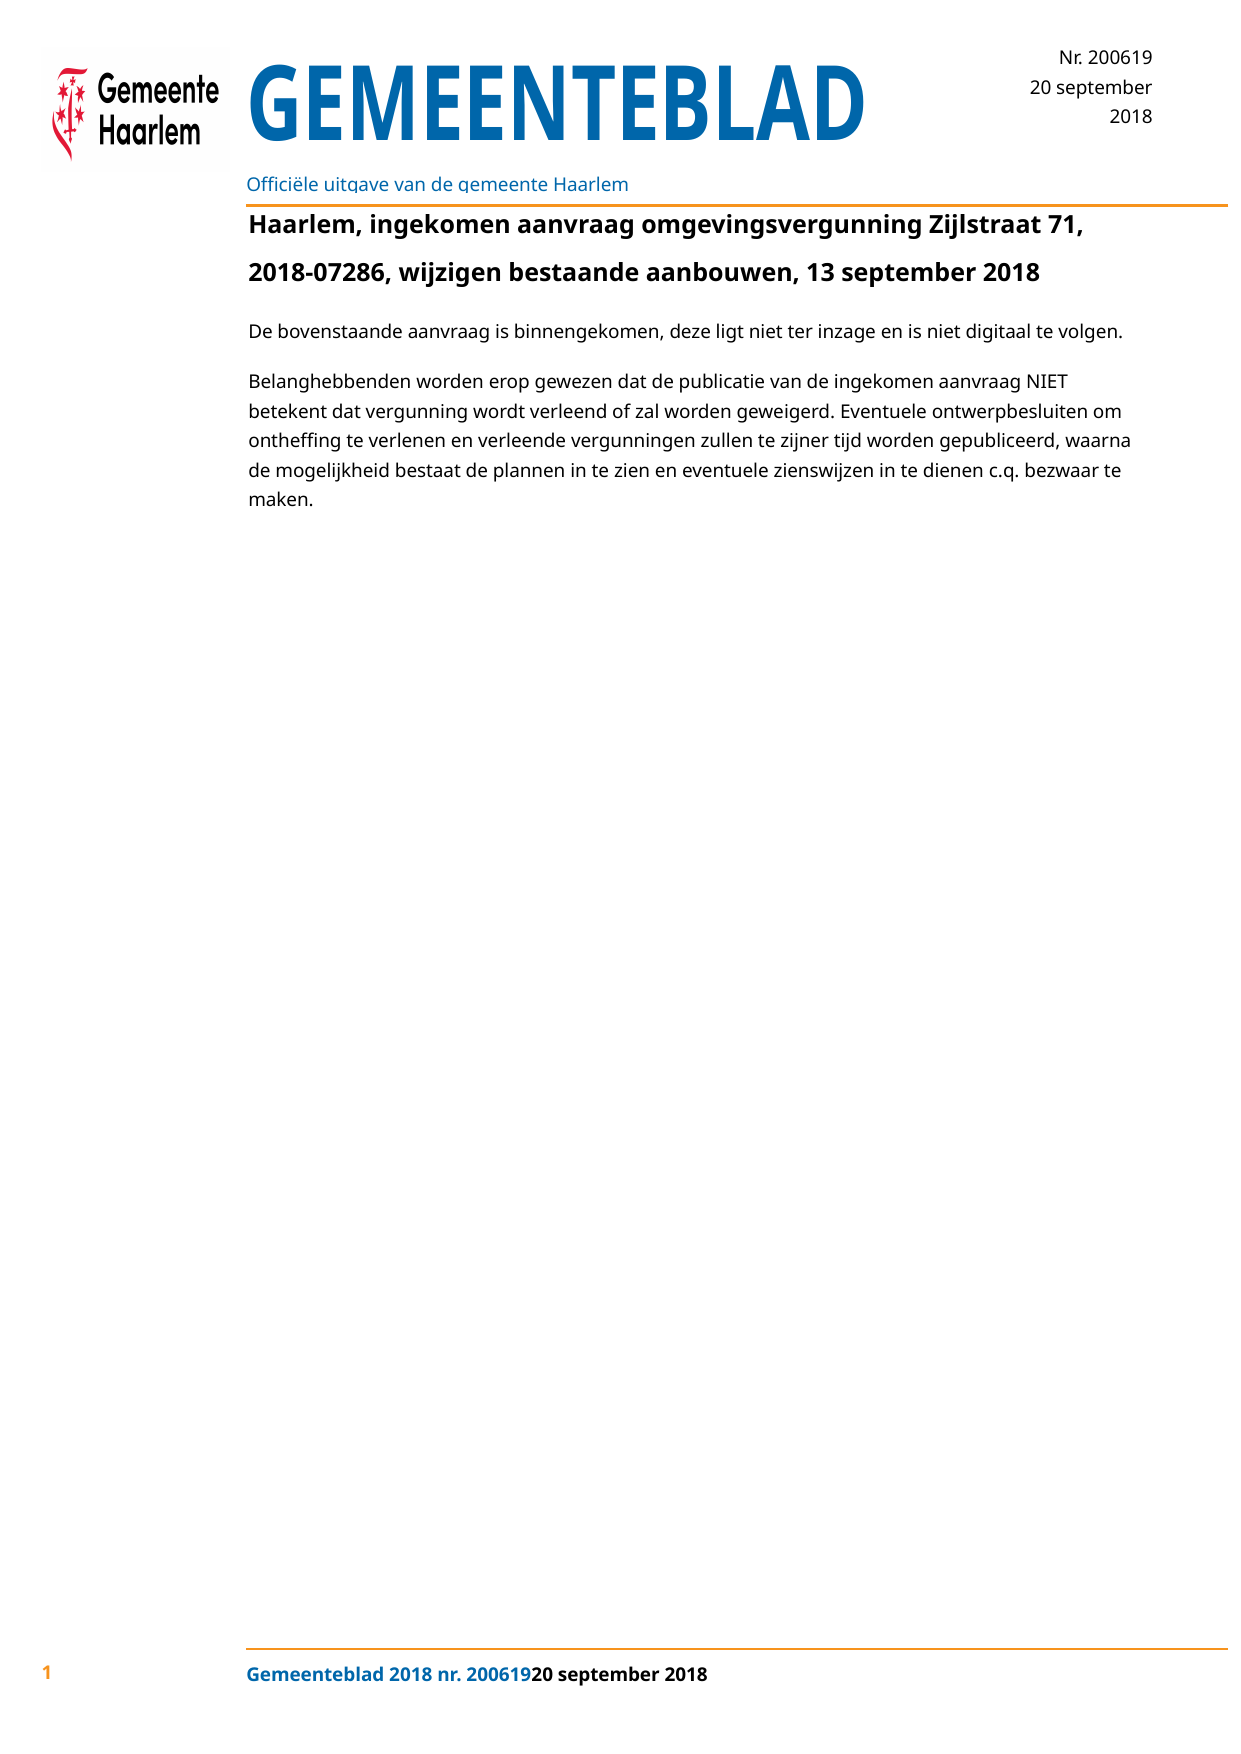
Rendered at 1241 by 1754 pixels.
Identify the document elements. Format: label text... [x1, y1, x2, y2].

picture [41, 47, 231, 172]
text Belanghebbenden worden erop gewezen dat de publicatie van de ingekomen aanvraag NIET betekent dat vergunning wordt verleend of zal worden geweigerd. Eventuele ontwerpbesluiten om ontheffing te verlenen en verleende vergunningen zullen te zijner tijd worden gepubliceerd, waarna de mogelijkheid bestaat de plannen in te zien en eventuele zienswijzen in te dienen c.q. bezwaar te maken. [248, 368, 1152, 512]
text De bovenstaande aanvraag is binnengekomen, deze ligt niet ter inzage en is niet digitaal te volgen. [248, 318, 1152, 344]
text Haarlem, ingekomen aanvraag omgevingsvergunning Zijlstraat 71, 2018-07286, wijzigen bestaande aanbouwen, 13 september 2018 [248, 207, 1152, 288]
